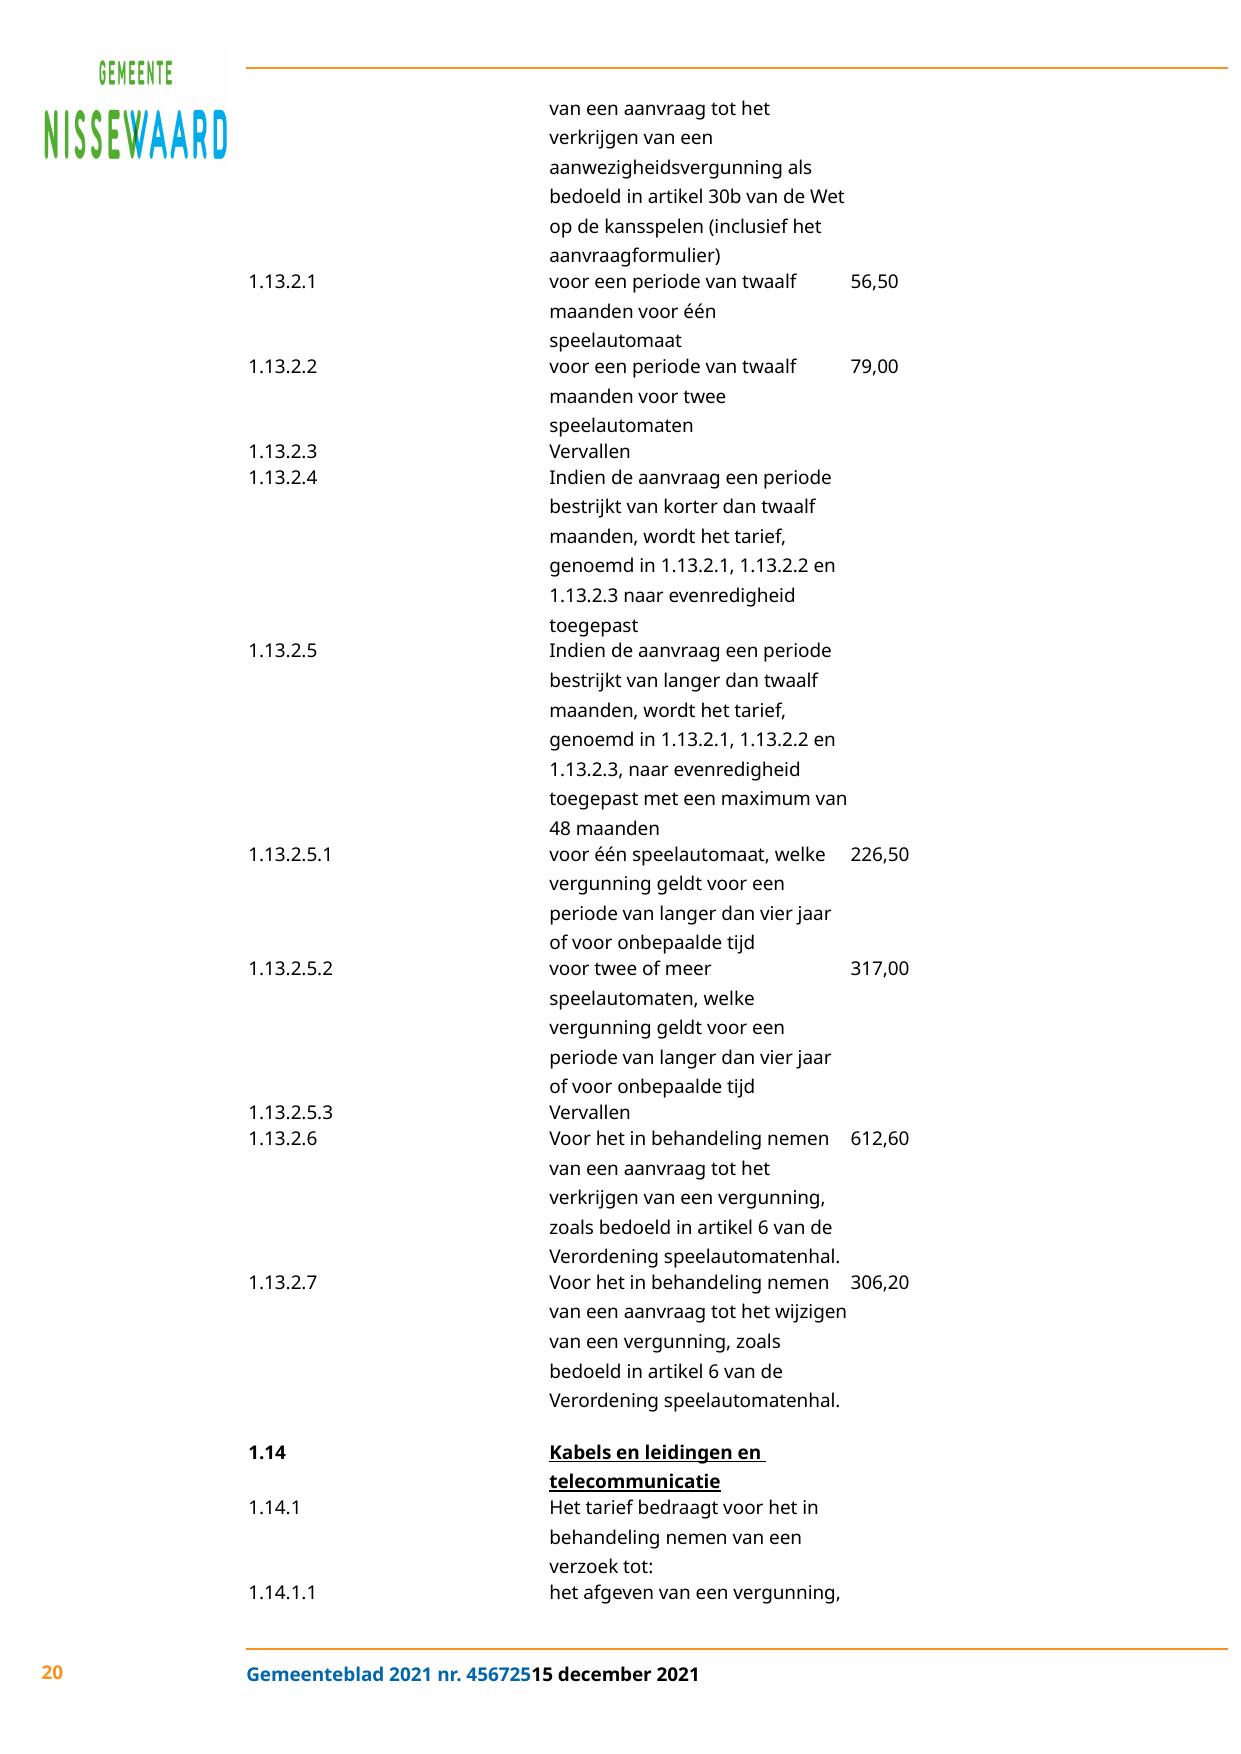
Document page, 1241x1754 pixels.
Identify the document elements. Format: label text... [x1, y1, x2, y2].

table_cell Vervallen [549, 1099, 850, 1125]
table_cell 1.13.2.5.3 [248, 1099, 549, 1125]
table_cell 1.14 [248, 1439, 549, 1494]
table_cell het afgeven van een vergunning, [549, 1579, 850, 1605]
table_cell van een aanvraag tot het verkrijgen van een aanwezigheidsvergunning als bedoeld in artikel 30b van de Wet op de kansspelen (inclusief het aanvraagformulier) [549, 95, 850, 268]
table_cell 1.13.2.7 [248, 1269, 549, 1413]
table_cell voor een periode van twaalf maanden voor twee speelautomaten [549, 353, 850, 438]
table_cell 1.14.1.1 [248, 1579, 549, 1605]
table_cell [850, 438, 1152, 464]
table_cell [850, 1579, 1152, 1605]
table_cell 1.13.2.6 [248, 1125, 549, 1269]
table_cell 1.13.2.5.1 [248, 841, 549, 955]
table_cell Kabels en leidingen en telecommunicatie [549, 1439, 850, 1494]
table_cell voor één speelautomaat, welke vergunning geldt voor een periode van langer dan vier jaar of voor onbepaalde tijd [549, 841, 850, 955]
table_cell 1.14.1 [248, 1494, 549, 1579]
table_cell 1.13.2.5.2 [248, 955, 549, 1099]
table_cell 1.13.2.2 [248, 353, 549, 438]
table_cell Het tarief bedraagt voor het in behandeling nemen van een verzoek tot: [549, 1494, 850, 1579]
table_cell [850, 95, 1152, 268]
table_cell 226,50 [850, 841, 1152, 955]
table_cell 1.13.2.4 [248, 464, 549, 638]
picture [41, 47, 231, 172]
table_cell 1.13.2.3 [248, 438, 549, 464]
table_cell 79,00 [850, 353, 1152, 438]
table_cell Indien de aanvraag een periode bestrijkt van korter dan twaalf maanden, wordt het tarief, genoemd in 1.13.2.1, 1.13.2.2 en 1.13.2.3 naar evenredigheid toegepast [549, 464, 850, 638]
table_cell [850, 638, 1152, 841]
table_cell [248, 1413, 549, 1439]
table_cell [850, 1494, 1152, 1579]
table_cell Indien de aanvraag een periode bestrijkt van langer dan twaalf maanden, wordt het tarief, genoemd in 1.13.2.1, 1.13.2.2 en 1.13.2.3, naar evenredigheid toegepast met een maximum van 48 maanden [549, 638, 850, 841]
table_cell 1.13.2.1 [248, 269, 549, 353]
table_cell Vervallen [549, 438, 850, 464]
table_cell Voor het in behandeling nemen van een aanvraag tot het verkrijgen van een vergunning, zoals bedoeld in artikel 6 van de Verordening speelautomatenhal. [549, 1125, 850, 1269]
table_cell [850, 1439, 1152, 1494]
table_cell [850, 1413, 1152, 1439]
table_cell voor een periode van twaalf maanden voor één speelautomaat [549, 269, 850, 353]
table_cell 56,50 [850, 269, 1152, 353]
table_cell [850, 464, 1152, 638]
table_cell Voor het in behandeling nemen van een aanvraag tot het wijzigen van een vergunning, zoals bedoeld in artikel 6 van de Verordening speelautomatenhal. [549, 1269, 850, 1413]
table_cell 317,00 [850, 955, 1152, 1099]
table_cell [248, 95, 549, 268]
table_cell 306,20 [850, 1269, 1152, 1413]
table_cell voor twee of meer speelautomaten, welke vergunning geldt voor een periode van langer dan vier jaar of voor onbepaalde tijd [549, 955, 850, 1099]
table_cell [850, 1099, 1152, 1125]
table_cell 612,60 [850, 1125, 1152, 1269]
table_cell [549, 1413, 850, 1439]
table_cell 1.13.2.5 [248, 638, 549, 841]
